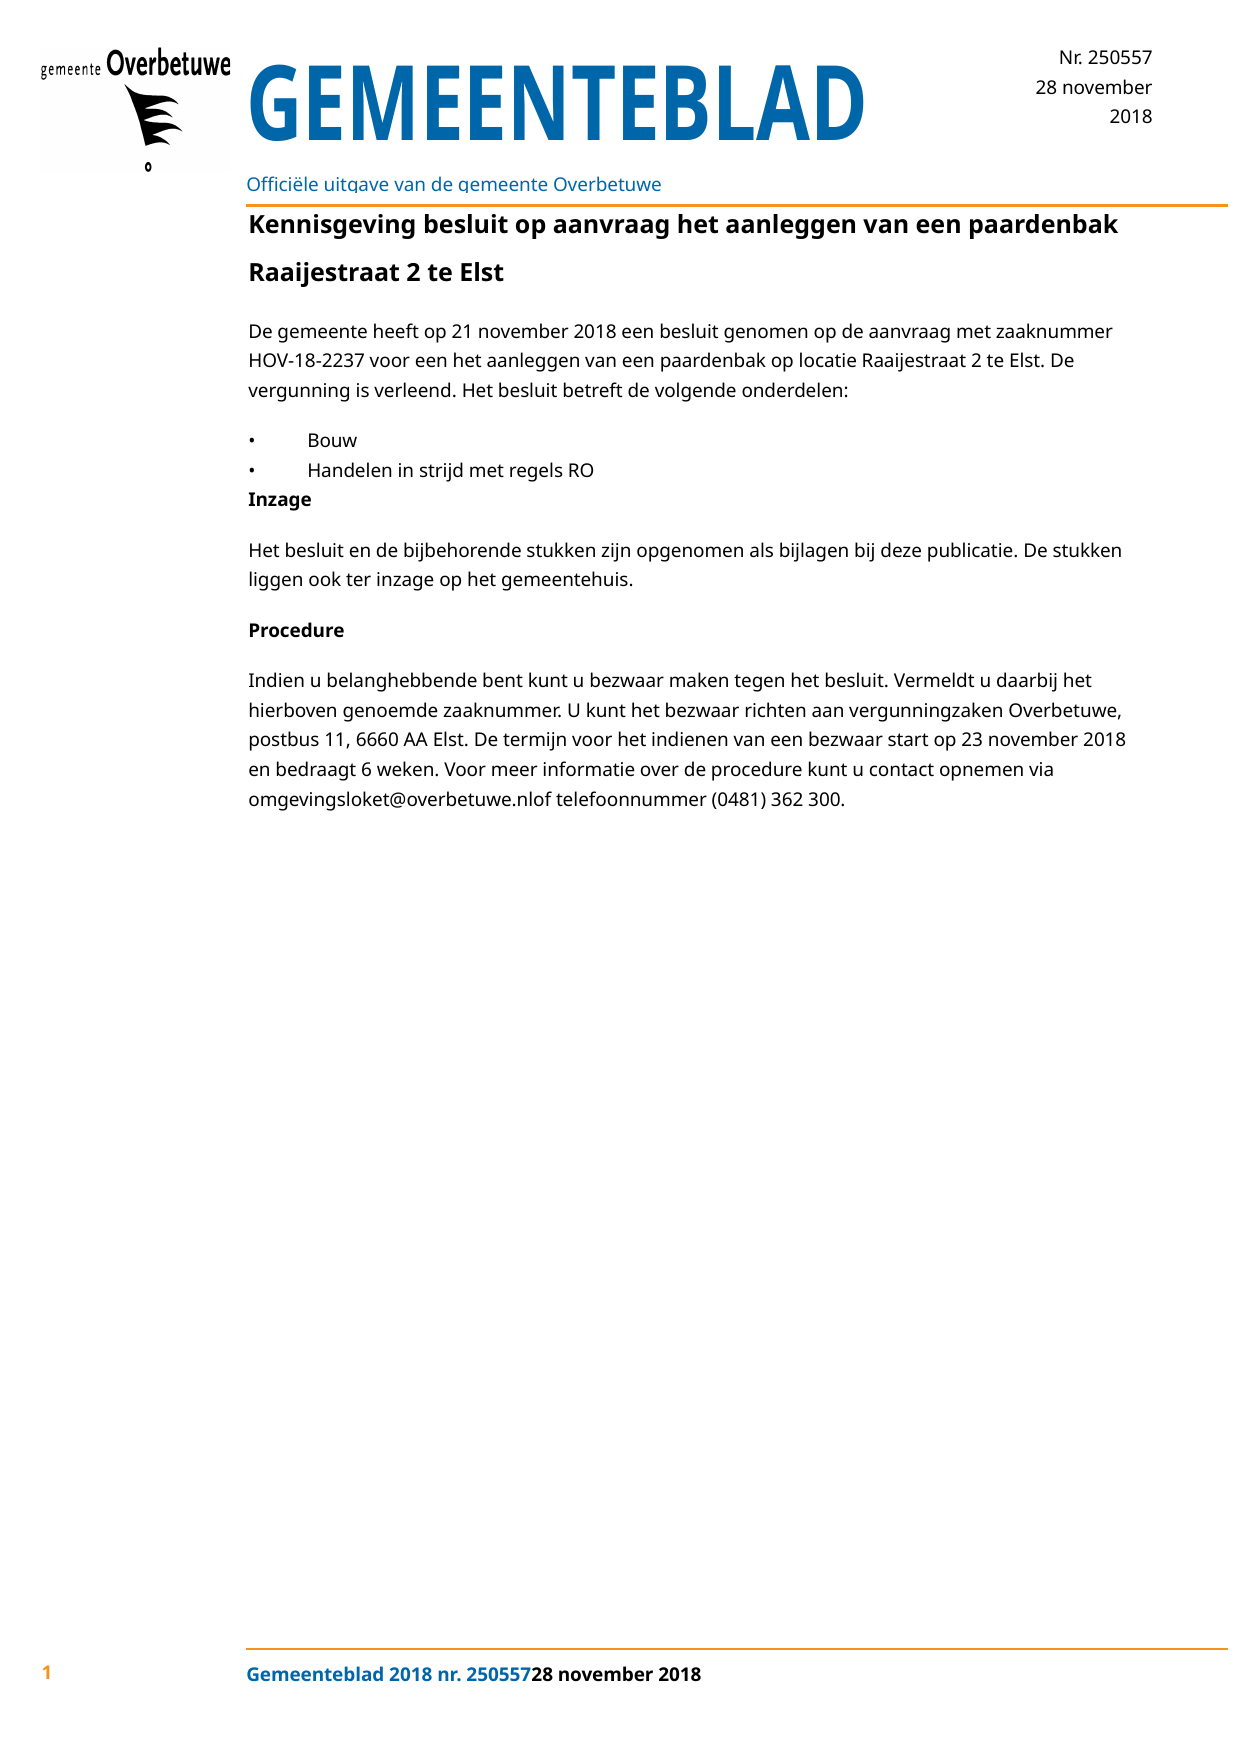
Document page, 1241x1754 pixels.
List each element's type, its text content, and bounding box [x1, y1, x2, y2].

text De gemeente heeft op 21 november 2018 een besluit genomen op de aanvraag met zaaknummer HOV-18-2237 voor een het aanleggen van een paardenbak op locatie Raaijestraat 2 te Elst. De vergunning is verleend. Het besluit betreft de volgende onderdelen: [248, 318, 1152, 403]
list Bouw [248, 427, 1152, 453]
list Handelen in strijd met regels RO [248, 457, 1152, 483]
picture [41, 47, 231, 172]
text Procedure [248, 617, 1152, 643]
text Het besluit en de bijbehorende stukken zijn opgenomen als bijlagen bij deze publicatie. De stukken liggen ook ter inzage op het gemeentehuis. [248, 537, 1152, 592]
text Kennisgeving besluit op aanvraag het aanleggen van een paardenbak Raaijestraat 2 te Elst [248, 207, 1152, 288]
text Inzage [248, 487, 1152, 512]
text Indien u belanghebbende bent kunt u bezwaar maken tegen het besluit. Vermeldt u daarbij het hierboven genoemde zaaknummer. U kunt het bezwaar richten aan vergunningzaken Overbetuwe, postbus 11, 6660 AA Elst. De termijn voor het indienen van een bezwaar start op 23 november 2018 en bedraagt 6 weken. Voor meer informatie over de procedure kunt u contact opnemen via omgevingsloket@overbetuwe.nlof telefoonnummer (0481) 362 300. [248, 667, 1152, 812]
